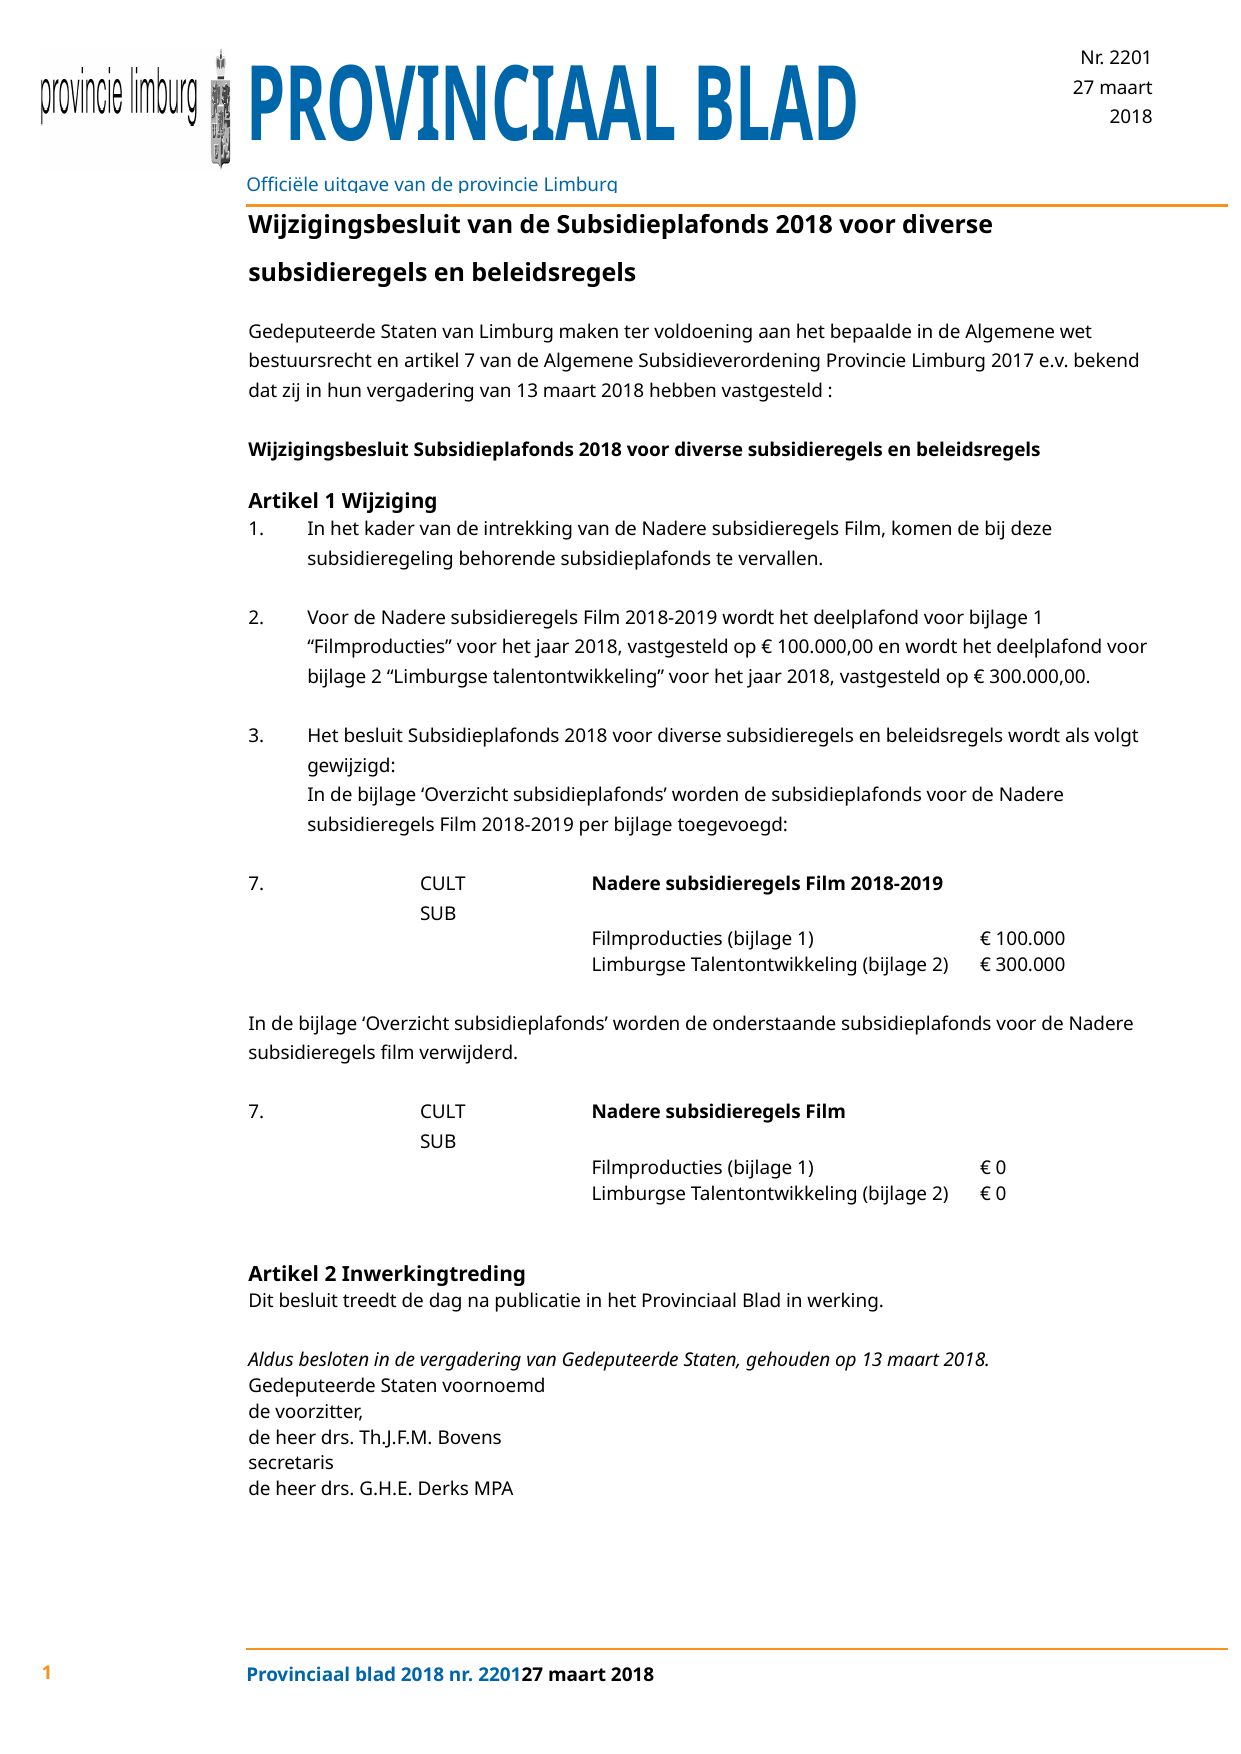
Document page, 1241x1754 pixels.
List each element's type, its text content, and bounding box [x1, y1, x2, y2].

table_cell Filmproducties (bijlage 1) [591, 1154, 980, 1180]
text de heer drs. Th.J.F.M. Bovens [248, 1424, 1152, 1449]
table_header 7. [248, 1099, 420, 1154]
table_cell Filmproducties (bijlage 1) [591, 926, 980, 951]
text Artikel 1 Wijziging [248, 487, 1152, 515]
table_cell [420, 1180, 591, 1205]
text Wijzigingsbesluit Subsidieplafonds 2018 voor diverse subsidieregels en beleidsregels [248, 436, 1152, 462]
table_cell [420, 926, 591, 951]
table_cell € 0 [980, 1180, 1152, 1205]
text In de bijlage ‘Overzicht subsidieplafonds’ worden de onderstaande subsidieplafonds voor de Nadere subsidieregels film verwijderd. [248, 1010, 1152, 1065]
table_cell Limburgse Talentontwikkeling (bijlage 2) [591, 1180, 980, 1205]
list In de bijlage ‘Overzicht subsidieplafonds’ worden de subsidieplafonds voor de Nadere subsidieregels Film 2018-2019 per bijlage toegevoegd: [248, 781, 1152, 837]
list Het besluit Subsidieplafonds 2018 voor diverse subsidieregels en beleidsregels wordt als volgt gewijzigd: [248, 722, 1152, 777]
list In het kader van de intrekking van de Nadere subsidieregels Film, komen de bij deze subsidieregeling behorende subsidieplafonds te vervallen. [248, 515, 1152, 570]
table_cell € 300.000 [980, 951, 1152, 977]
table_cell Limburgse Talentontwikkeling (bijlage 2) [591, 951, 980, 977]
table_header CULT SUB [420, 1099, 591, 1154]
text Aldus besloten in de vergadering van Gedeputeerde Staten, gehouden op 13 maart 2018. [248, 1347, 1152, 1372]
text Artikel 2 Inwerkingtreding [248, 1259, 1152, 1287]
table_header [980, 870, 1152, 926]
text de voorzitter, [248, 1398, 1152, 1424]
list Voor de Nadere subsidieregels Film 2018-2019 wordt het deelplafond voor bijlage 1 “Filmproducties” voor het jaar 2018, vastgesteld op € 100.000,00 en wordt het deelplafond voor bijlage 2 “Limburgse talentontwikkeling” voor het jaar 2018, vastgesteld op € 300.000,00. [248, 604, 1152, 689]
table_header Nadere subsidieregels Film 2018-2019 [591, 870, 980, 926]
text de heer drs. G.H.E. Derks MPA [248, 1475, 1152, 1501]
table_cell [248, 926, 420, 951]
table_header [980, 1099, 1152, 1154]
table_header Nadere subsidieregels Film [591, 1099, 980, 1154]
table_cell [420, 1154, 591, 1180]
text Wijzigingsbesluit van de Subsidieplafonds 2018 voor diverse subsidieregels en beleidsregels [248, 207, 1152, 288]
table_cell [248, 951, 420, 977]
table_cell € 0 [980, 1154, 1152, 1180]
table_header CULT SUB [420, 870, 591, 926]
table_header 7. [248, 870, 420, 926]
text secretaris [248, 1449, 1152, 1475]
text Gedeputeerde Staten voornoemd [248, 1372, 1152, 1398]
text Dit besluit treedt de dag na publicatie in het Provinciaal Blad in werking. [248, 1287, 1152, 1313]
table_cell [420, 951, 591, 977]
table_cell [248, 1180, 420, 1205]
text Gedeputeerde Staten van Limburg maken ter voldoening aan het bepaalde in de Algemene wet bestuursrecht en artikel 7 van de Algemene Subsidieverordening Provincie Limburg 2017 e.v. bekend dat zij in hun vergadering van 13 maart 2018 hebben vastgesteld : [248, 318, 1152, 403]
table_cell € 100.000 [980, 926, 1152, 951]
picture [41, 47, 231, 172]
table_cell [248, 1154, 420, 1180]
